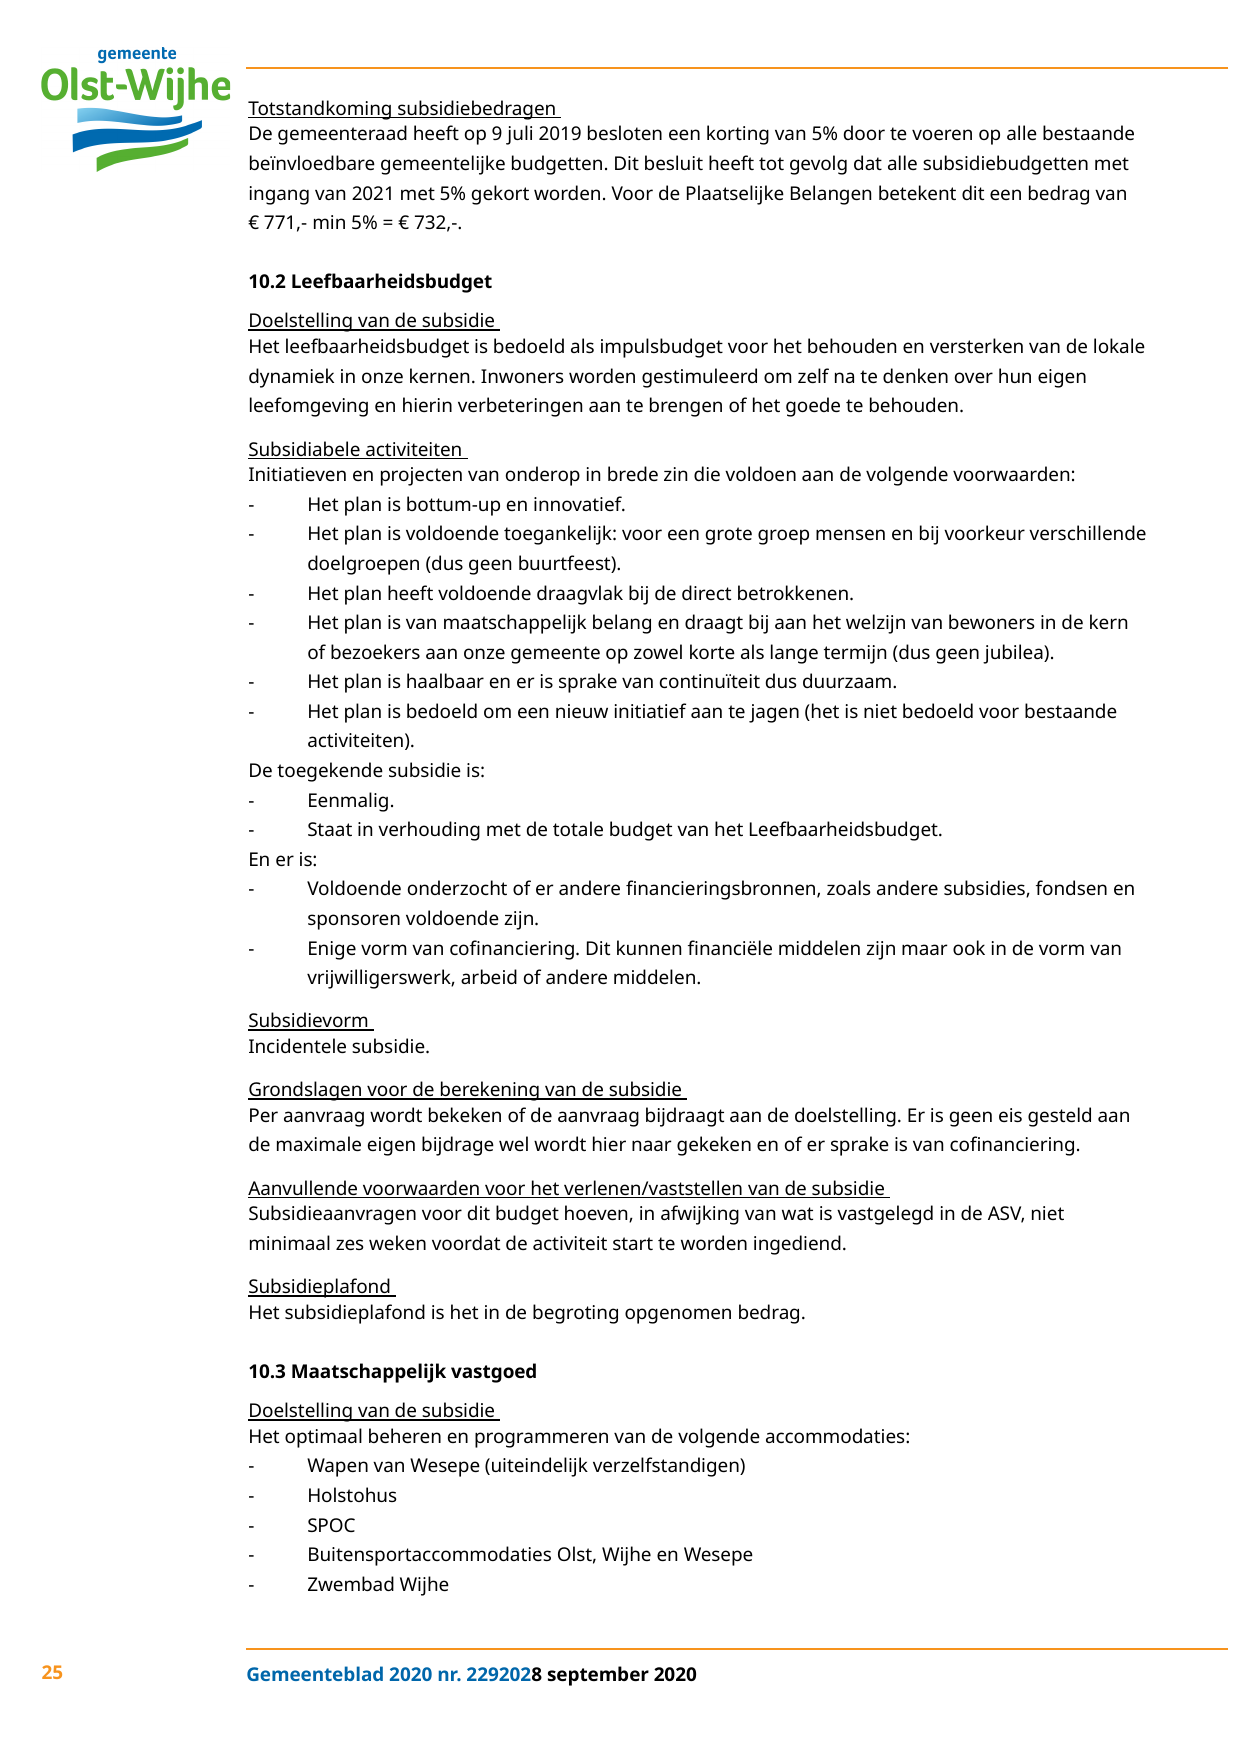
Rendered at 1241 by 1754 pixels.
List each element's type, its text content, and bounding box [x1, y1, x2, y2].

text Het optimaal beheren en programmeren van de volgende accommodaties: [248, 1423, 1152, 1449]
text Aanvullende voorwaarden voor het verlenen/vaststellen van de subsidie [248, 1175, 1152, 1201]
text Doelstelling van de subsidie [248, 1397, 1152, 1423]
text De toegekende subsidie is: [248, 757, 1152, 783]
list Holstohus [248, 1482, 1152, 1508]
text Incidentele subsidie. [248, 1033, 1152, 1059]
text 10.2 Leefbaarheidsbudget [248, 268, 1152, 294]
text Subsidiabele activiteiten [248, 436, 1152, 461]
text Grondslagen voor de berekening van de subsidie [248, 1076, 1152, 1102]
list Voldoende onderzocht of er andere financieringsbronnen, zoals andere subsidies, fondsen en sponsoren voldoende zijn. [248, 876, 1152, 931]
list Buitensportaccommodaties Olst, Wijhe en Wesepe [248, 1541, 1152, 1567]
list Wapen van Wesepe (uiteindelijk verzelfstandigen) [248, 1453, 1152, 1478]
text Het leefbaarheidsbudget is bedoeld als impulsbudget voor het behouden en versterken van de lokale dynamiek in onze kernen. Inwoners worden gestimuleerd om zelf na te denken over hun eigen leefomgeving en hierin verbeteringen aan te brengen of het goede te behouden. [248, 333, 1152, 418]
text Doelstelling van de subsidie [248, 308, 1152, 333]
text En er is: [248, 846, 1152, 872]
list Het plan is haalbaar en er is sprake van continuïteit dus duurzaam. [248, 668, 1152, 694]
text Subsidieaanvragen voor dit budget hoeven, in afwijking van wat is vastgelegd in de ASV, niet minimaal zes weken voordat de activiteit start te worden ingediend. [248, 1201, 1152, 1256]
text De gemeenteraad heeft op 9 juli 2019 besloten een korting van 5% door te voeren op alle bestaande beïnvloedbare gemeentelijke budgetten. Dit besluit heeft tot gevolg dat alle subsidiebudgetten met ingang van 2021 met 5% gekort worden. Voor de Plaatselijke Belangen betekent dit een bedrag van € 771,- min 5% = € 732,-. [248, 121, 1152, 235]
list SPOC [248, 1512, 1152, 1538]
list Enige vorm van cofinanciering. Dit kunnen financiële middelen zijn maar ook in de vorm van vrijwilligerswerk, arbeid of andere middelen. [248, 935, 1152, 990]
list Het plan is van maatschappelijk belang en draagt bij aan het welzijn van bewoners in de kern of bezoekers aan onze gemeente op zowel korte als lange termijn (dus geen jubilea). [248, 609, 1152, 665]
text Subsidievorm [248, 1007, 1152, 1033]
list Het plan is bottum-up en innovatief. [248, 491, 1152, 517]
list Het plan is voldoende toegankelijk: voor een grote groep mensen en bij voorkeur verschillende doelgroepen (dus geen buurtfeest). [248, 521, 1152, 576]
picture [41, 47, 231, 172]
text 10.3 Maatschappelijk vastgoed [248, 1358, 1152, 1384]
list Eenmalig. [248, 787, 1152, 813]
text Totstandkoming subsidiebedragen [248, 95, 1152, 121]
list Zwembad Wijhe [248, 1571, 1152, 1597]
text Initiatieven en projecten van onderop in brede zin die voldoen aan de volgende voorwaarden: [248, 461, 1152, 487]
text Het subsidieplafond is het in de begroting opgenomen bedrag. [248, 1299, 1152, 1325]
list Het plan is bedoeld om een nieuw initiatief aan te jagen (het is niet bedoeld voor bestaande activiteiten). [248, 698, 1152, 753]
text Per aanvraag wordt bekeken of de aanvraag bijdraagt aan de doelstelling. Er is geen eis gesteld aan de maximale eigen bijdrage wel wordt hier naar gekeken en of er sprake is van cofinanciering. [248, 1102, 1152, 1157]
list Het plan heeft voldoende draagvlak bij de direct betrokkenen. [248, 580, 1152, 606]
list Staat in verhouding met de totale budget van het Leefbaarheidsbudget. [248, 816, 1152, 842]
text Subsidieplafond [248, 1273, 1152, 1299]
